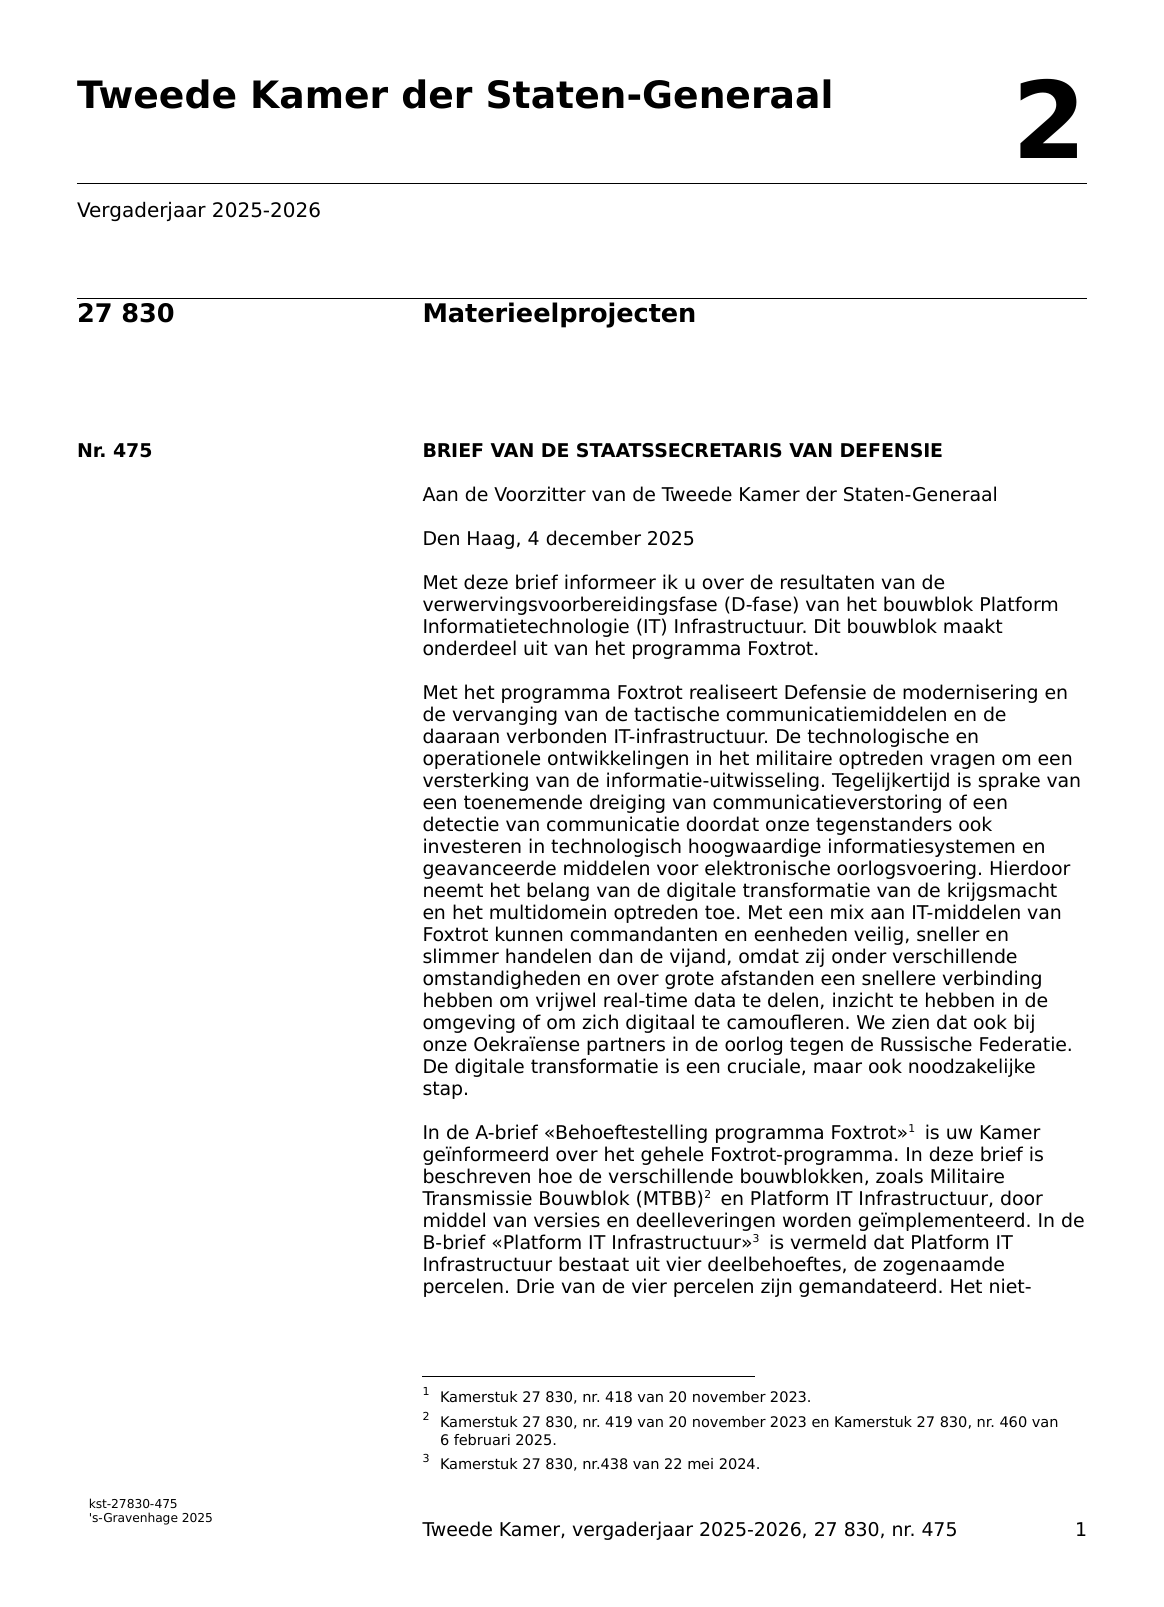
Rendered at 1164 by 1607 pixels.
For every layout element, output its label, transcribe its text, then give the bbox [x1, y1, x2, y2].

text Met het programma Foxtrot realiseert Defensie de modernisering en de vervanging van de tactische communicatiemiddelen en de daaraan verbonden IT-infrastructuur. De technologische en operationele ontwikkelingen in het militaire optreden vragen om een versterking van de informatie-uitwisseling. Tegelijkertijd is sprake van een toenemende dreiging van communicatieverstoring of een detectie van communicatie doordat onze tegenstanders ook investeren in technologisch hoogwaardige informatiesystemen en geavanceerde middelen voor elektronische oorlogsvoering. Hierdoor neemt het belang van de digitale transformatie van de krijgsmacht en het multidomein optreden toe. Met een mix aan IT-middelen van Foxtrot kunnen commandanten en eenheden veilig, sneller en slimmer handelen dan de vijand, omdat zij onder verschillende omstandigheden en over grote afstanden een snellere verbinding hebben om vrijwel real-time data te delen, inzicht te hebben in de omgeving of om zich digitaal te camoufleren. We zien dat ook bij onze Oekraïense partners in de oorlog tegen de Russische Federatie. De digitale transformatie is een cruciale, maar ook noodzakelijke stap. [422, 682, 1087, 1100]
text Met deze brief informeer ik u over de resultaten van de verwervingsvoorbereidingsfase (D-fase) van het bouwblok Platform Informatietechnologie (IT) Infrastructuur. Dit bouwblok maakt onderdeel uit van het programma Foxtrot. [422, 572, 1087, 660]
text kst-27830-475 [88, 1497, 323, 1511]
table_header Tweede Kamer der Staten-Generaal [77, 59, 886, 183]
text 's-Gravenhage 2025 [88, 1511, 323, 1525]
table_header 2 [886, 59, 1087, 183]
text Kamerstuk 27 830, nr.438 van 22 mei 2024. [422, 1452, 1087, 1474]
text Kamerstuk 27 830, nr. 419 van 20 november 2023 en Kamerstuk 27 830, nr. 460 van 6 februari 2025. [422, 1410, 1087, 1449]
table_cell Vergaderjaar 2025-2026 [77, 184, 1087, 298]
text Den Haag, 4 december 2025 [422, 528, 1087, 550]
text Kamerstuk 27 830, nr. 418 van 20 november 2023. [422, 1385, 1087, 1407]
text In de A-brief «Behoeftestelling programma Foxtrot» is uw Kamer geïnformeerd over het gehele Foxtrot-programma. In deze brief is beschreven hoe de verschillende bouwblokken, zoals Militaire Transmissie Bouwblok (MTBB) en Platform IT Infrastructuur, door middel van versies en deelleveringen worden geïmplementeerd. In de B-brief «Platform IT Infrastructuur» is vermeld dat Platform IT Infrastructuur bestaat uit vier deelbehoeftes, de zogenaamde percelen. Drie van de vier percelen zijn gemandateerd. Het niet- [422, 1122, 1087, 1298]
subtitle 27 830 Materieelprojecten [77, 299, 1087, 329]
text Aan de Voorzitter van de Tweede Kamer der Staten-Generaal [422, 484, 1087, 506]
subtitle Nr. 475 BRIEF VAN DE STAATSSECRETARIS VAN DEFENSIE [77, 440, 1087, 462]
